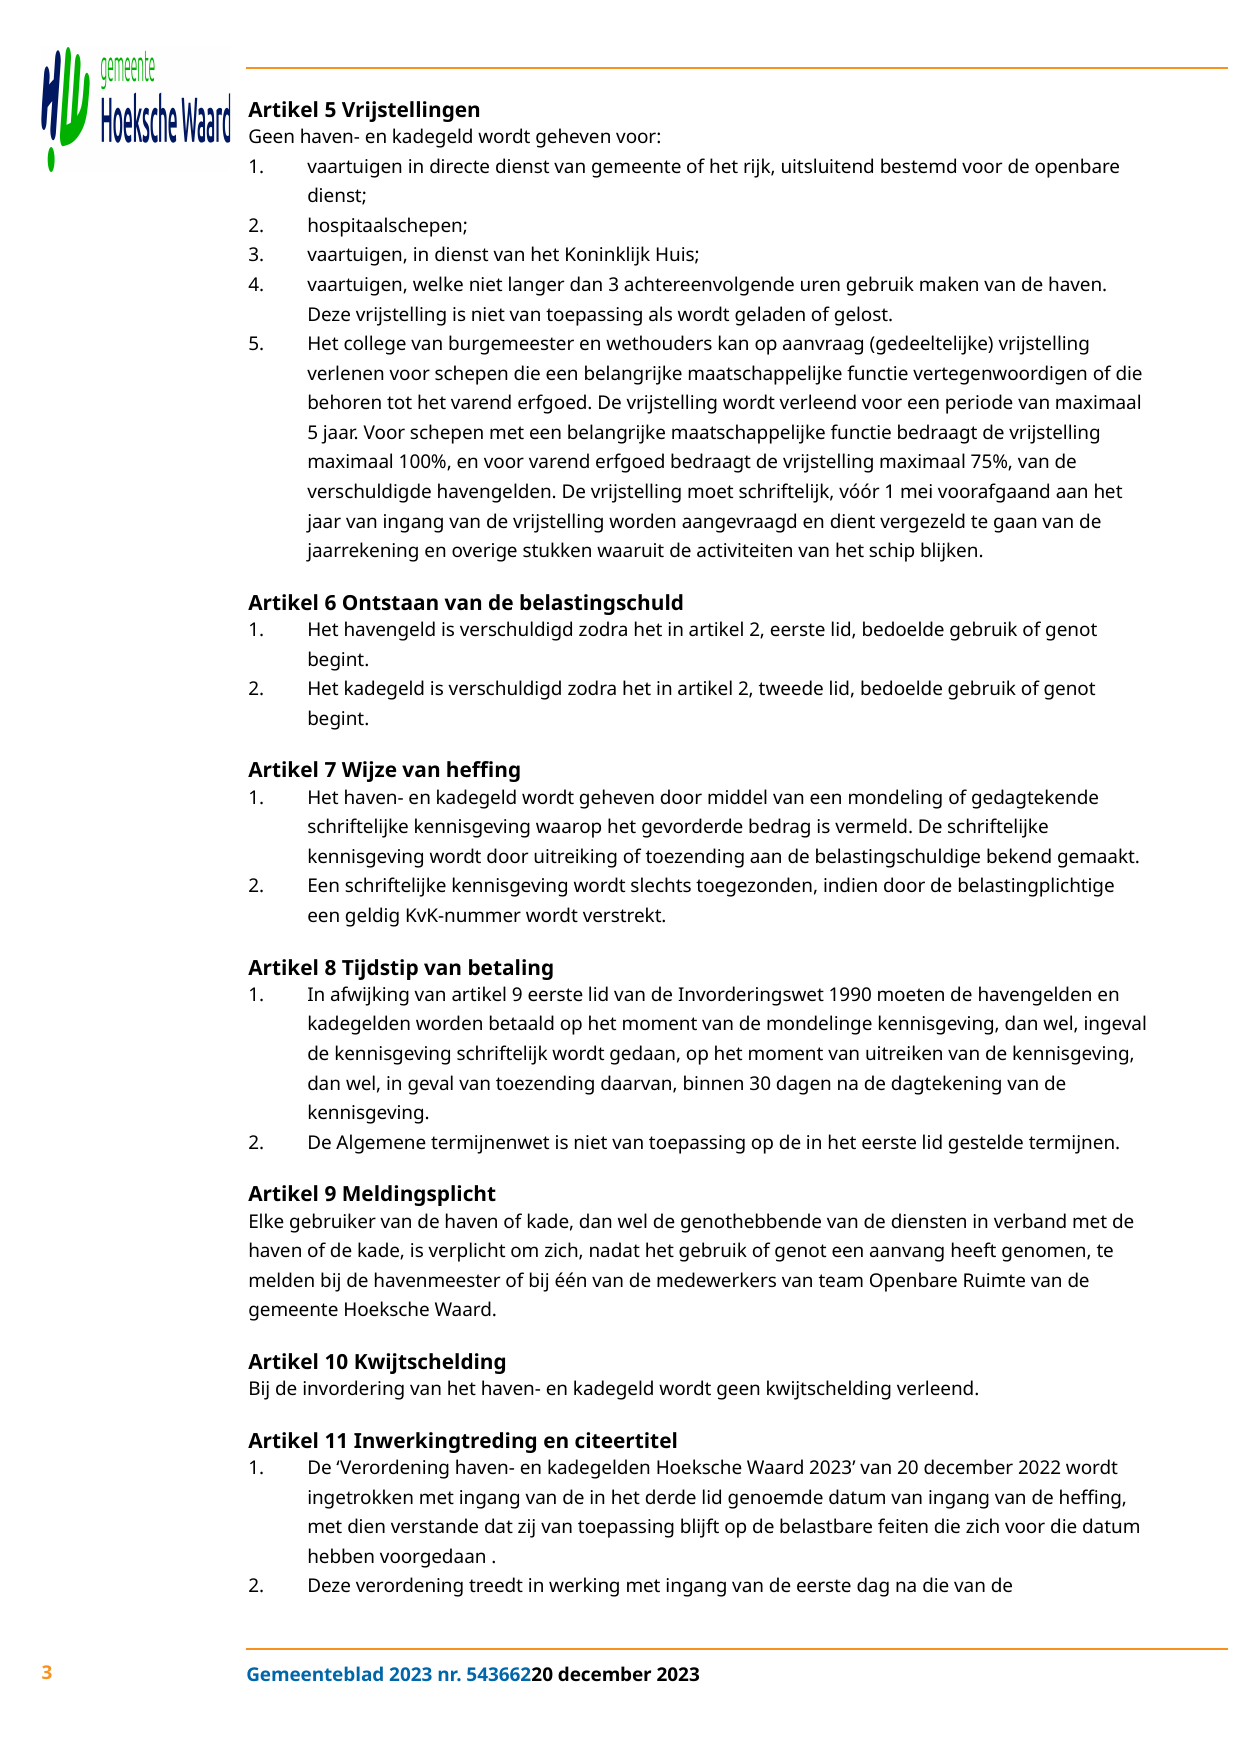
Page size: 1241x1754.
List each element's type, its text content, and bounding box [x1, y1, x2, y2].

list Het havengeld is verschuldigd zodra het in artikel 2, eerste lid, bedoelde gebruik of genot begint. [248, 616, 1152, 672]
text Elke gebruiker van de haven of kade, dan wel de genothebbende van de diensten in verband met de haven of de kade, is verplicht om zich, nadat het gebruik of genot een aanvang heeft genomen, te melden bij de havenmeester of bij één van de medewerkers van team Openbare Ruimte van de gemeente Hoeksche Waard. [248, 1208, 1152, 1322]
list vaartuigen in directe dienst van gemeente of het rijk, uitsluitend bestemd voor de openbare dienst; [248, 153, 1152, 208]
list De Algemene termijnenwet is niet van toepassing op de in het eerste lid gestelde termijnen. [248, 1129, 1152, 1155]
list hospitaalschepen; [248, 212, 1152, 238]
list Het college van burgemeester en wethouders kan op aanvraag (gedeeltelijke) vrijstelling verlenen voor schepen die een belangrijke maatschappelijke functie vertegenwoordigen of die behoren tot het varend erfgoed. De vrijstelling wordt verleend voor een periode van maximaal 5 jaar. Voor schepen met een belangrijke maatschappelijke functie bedraagt de vrijstelling maximaal 100%, en voor varend erfgoed bedraagt de vrijstelling maximaal 75%, van de verschuldigde havengelden. De vrijstelling moet schriftelijk, vóór 1 mei voorafgaand aan het jaar van ingang van de vrijstelling worden aangevraagd en dient vergezeld te gaan van de jaarrekening en overige stukken waaruit de activiteiten van het schip blijken. [248, 330, 1152, 563]
text Artikel 8 Tijdstip van betaling [248, 953, 1152, 981]
list vaartuigen, welke niet langer dan 3 achtereenvolgende uren gebruik maken van de haven. Deze vrijstelling is niet van toepassing als wordt geladen of gelost. [248, 271, 1152, 326]
text Artikel 9 Meldingsplicht [248, 1179, 1152, 1208]
list Een schriftelijke kennisgeving wordt slechts toegezonden, indien door de belastingplichtige een geldig KvK-nummer wordt verstrekt. [248, 873, 1152, 928]
text Artikel 11 Inwerkingtreding en citeertitel [248, 1426, 1152, 1454]
list Het kadegeld is verschuldigd zodra het in artikel 2, tweede lid, bedoelde gebruik of genot begint. [248, 675, 1152, 731]
text Artikel 5 Vrijstellingen [248, 95, 1152, 123]
text Artikel 10 Kwijtschelding [248, 1347, 1152, 1375]
text Bij de invordering van het haven- en kadegeld wordt geen kwijtschelding verleend. [248, 1375, 1152, 1401]
list De ‘Verordening haven- en kadegelden Hoeksche Waard 2023’ van 20 december 2022 wordt ingetrokken met ingang van de in het derde lid genoemde datum van ingang van de heffing, met dien verstande dat zij van toepassing blijft op de belastbare feiten die zich voor die datum hebben voorgedaan . [248, 1454, 1152, 1569]
list In afwijking van artikel 9 eerste lid van de Invorderingswet 1990 moeten de havengelden en kadegelden worden betaald op het moment van de mondelinge kennisgeving, dan wel, ingeval de kennisgeving schriftelijk wordt gedaan, op het moment van uitreiken van de kennisgeving, dan wel, in geval van toezending daarvan, binnen 30 dagen na de dagtekening van de kennisgeving. [248, 981, 1152, 1125]
list Deze verordening treedt in werking met ingang van de eerste dag na die van de [248, 1573, 1152, 1598]
text Artikel 7 Wijze van heffing [248, 755, 1152, 784]
list vaartuigen, in dienst van het Koninklijk Huis; [248, 242, 1152, 267]
picture [41, 47, 231, 172]
list Het haven- en kadegeld wordt geheven door middel van een mondeling of gedagtekende schriftelijke kennisgeving waarop het gevorderde bedrag is vermeld. De schriftelijke kennisgeving wordt door uitreiking of toezending aan de belastingschuldige bekend gemaakt. [248, 784, 1152, 869]
text Geen haven- en kadegeld wordt geheven voor: [248, 123, 1152, 149]
text Artikel 6 Ontstaan van de belastingschuld [248, 588, 1152, 616]
